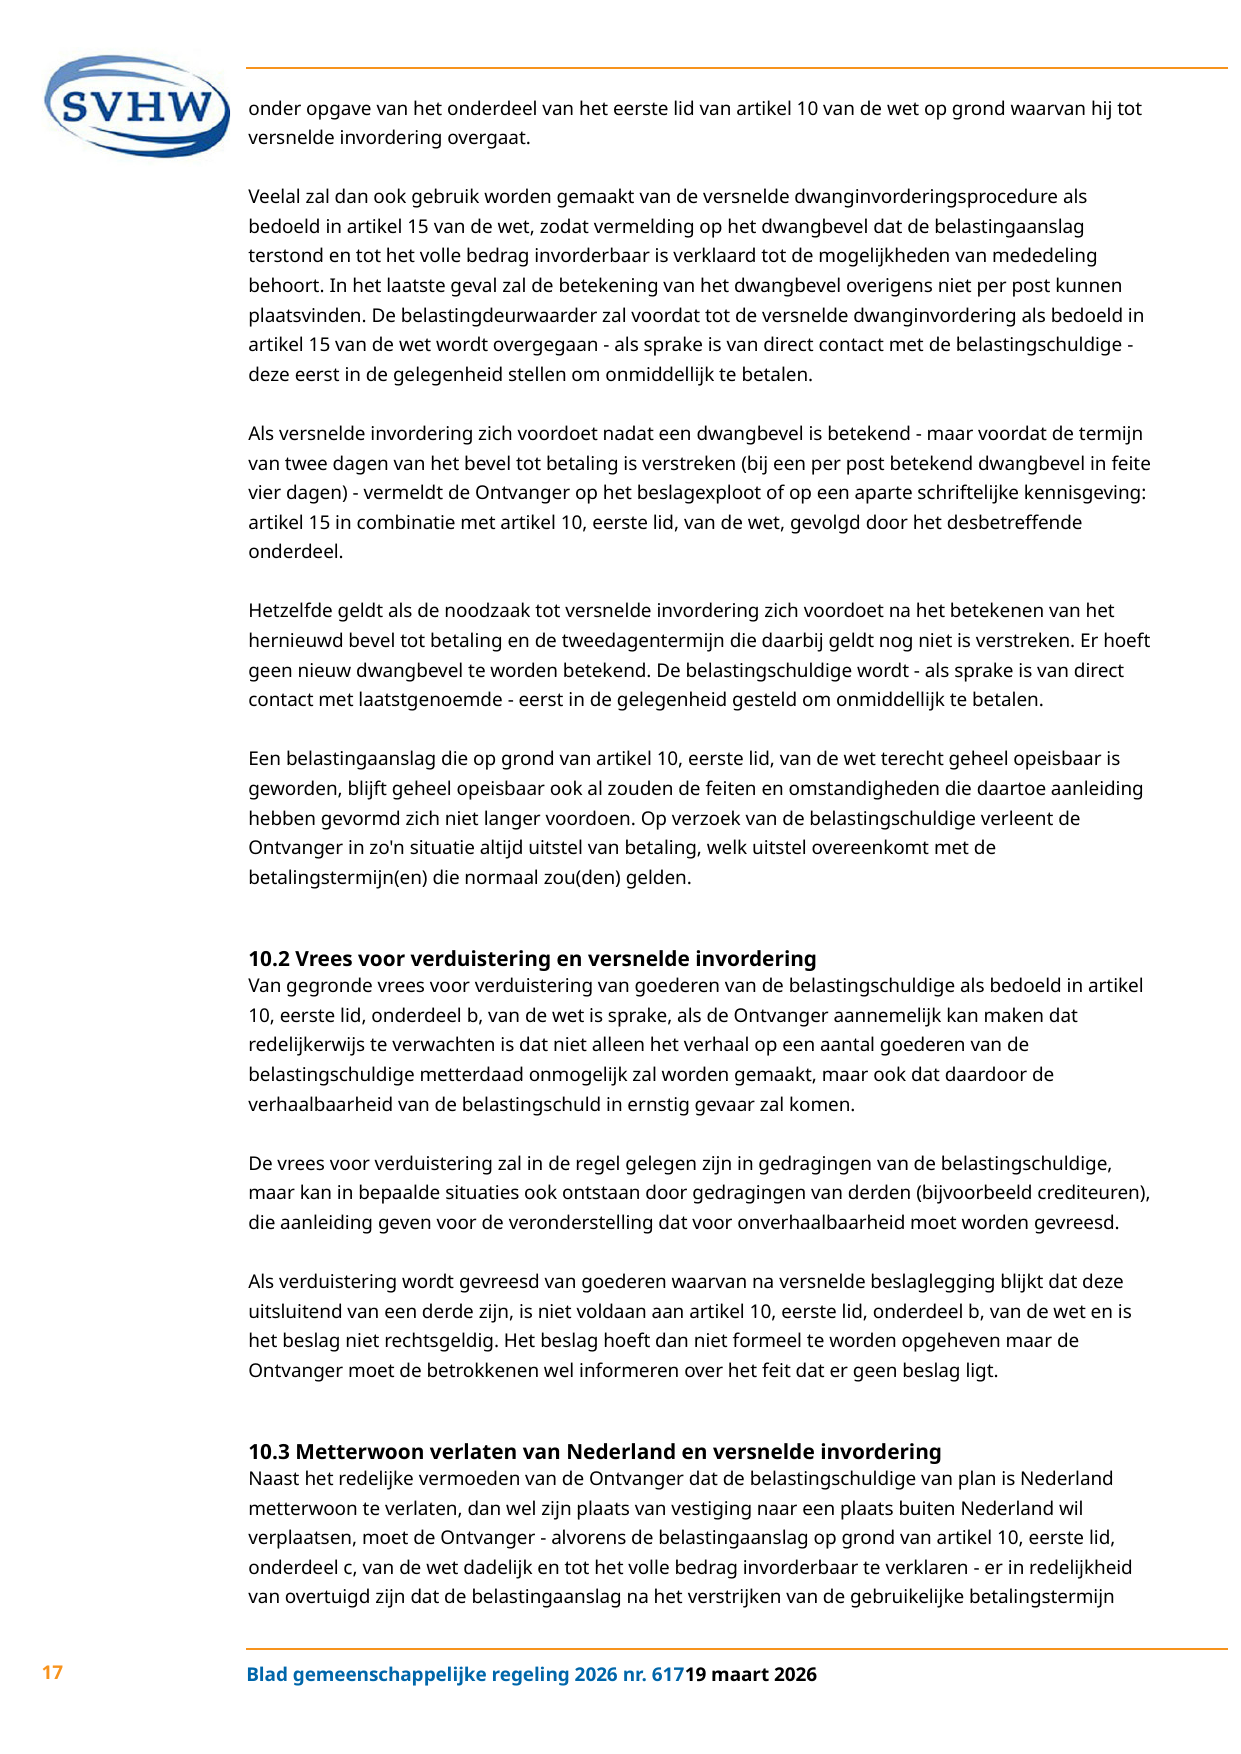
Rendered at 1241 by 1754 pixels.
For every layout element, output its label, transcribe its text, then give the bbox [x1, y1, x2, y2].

text Als verduistering wordt gevreesd van goederen waarvan na versnelde beslaglegging blijkt dat deze uitsluitend van een derde zijn, is niet voldaan aan artikel 10, eerste lid, onderdeel b, van de wet en is het beslag niet rechtsgeldig. Het beslag hoeft dan niet formeel te worden opgeheven maar de Ontvanger moet de betrokkenen wel informeren over het feit dat er geen beslag ligt. [248, 1268, 1152, 1383]
text Een belastingaanslag die op grond van artikel 10, eerste lid, van de wet terecht geheel opeisbaar is geworden, blijft geheel opeisbaar ook al zouden de feiten en omstandigheden die daartoe aanleiding hebben gevormd zich niet langer voordoen. Op verzoek van de belastingschuldige verleent de Ontvanger in zo'n situatie altijd uitstel van betaling, welk uitstel overeenkomt met de betalingstermijn(en) die normaal zou(den) gelden. [248, 746, 1152, 890]
text 10.3 Metterwoon verlaten van Nederland en versnelde invordering [248, 1437, 1152, 1465]
text 10.2 Vrees voor verduistering en versnelde invordering [248, 944, 1152, 972]
text Hetzelfde geldt als de noodzaak tot versnelde invordering zich voordoet na het betekenen van het hernieuwd bevel tot betaling en de tweedagentermijn die daarbij geldt nog niet is verstreken. Er hoeft geen nieuw dwangbevel te worden betekend. De belastingschuldige wordt - als sprake is van direct contact met laatstgenoemde - eerst in de gelegenheid gesteld om onmiddellijk te betalen. [248, 598, 1152, 712]
picture [41, 47, 231, 172]
text Van gegronde vrees voor verduistering van goederen van de belastingschuldige als bedoeld in artikel 10, eerste lid, onderdeel b, van de wet is sprake, als de Ontvanger aannemelijk kan maken dat redelijkerwijs te verwachten is dat niet alleen het verhaal op een aantal goederen van de belastingschuldige metterdaad onmogelijk zal worden gemaakt, maar ook dat daardoor de verhaalbaarheid van de belastingschuld in ernstig gevaar zal komen. [248, 972, 1152, 1116]
text De vrees voor verduistering zal in de regel gelegen zijn in gedragingen van de belastingschuldige, maar kan in bepaalde situaties ook ontstaan door gedragingen van derden (bijvoorbeeld crediteuren), die aanleiding geven voor de veronderstelling dat voor onverhaalbaarheid moet worden gevreesd. [248, 1150, 1152, 1235]
text onder opgave van het onderdeel van het eerste lid van artikel 10 van de wet op grond waarvan hij tot versnelde invordering overgaat. [248, 95, 1152, 150]
text Naast het redelijke vermoeden van de Ontvanger dat de belastingschuldige van plan is Nederland metterwoon te verlaten, dan wel zijn plaats van vestiging naar een plaats buiten Nederland wil verplaatsen, moet de Ontvanger - alvorens de belastingaanslag op grond van artikel 10, eerste lid, onderdeel c, van de wet dadelijk en tot het volle bedrag invorderbaar te verklaren - er in redelijkheid van overtuigd zijn dat de belastingaanslag na het verstrijken van de gebruikelijke betalingstermijn [248, 1465, 1152, 1609]
text Veelal zal dan ook gebruik worden gemaakt van de versnelde dwanginvorderingsprocedure als bedoeld in artikel 15 van de wet, zodat vermelding op het dwangbevel dat de belastingaanslag terstond en tot het volle bedrag invorderbaar is verklaard tot de mogelijkheden van mededeling behoort. In het laatste geval zal de betekening van het dwangbevel overigens niet per post kunnen plaatsvinden. De belastingdeurwaarder zal voordat tot de versnelde dwanginvordering als bedoeld in artikel 15 van de wet wordt overgegaan - als sprake is van direct contact met de belastingschuldige - deze eerst in de gelegenheid stellen om onmiddellijk te betalen. [248, 183, 1152, 387]
text Als versnelde invordering zich voordoet nadat een dwangbevel is betekend - maar voordat de termijn van twee dagen van het bevel tot betaling is verstreken (bij een per post betekend dwangbevel in feite vier dagen) - vermeldt de Ontvanger op het beslagexploot of op een aparte schriftelijke kennisgeving: artikel 15 in combinatie met artikel 10, eerste lid, van de wet, gevolgd door het desbetreffende onderdeel. [248, 420, 1152, 564]
